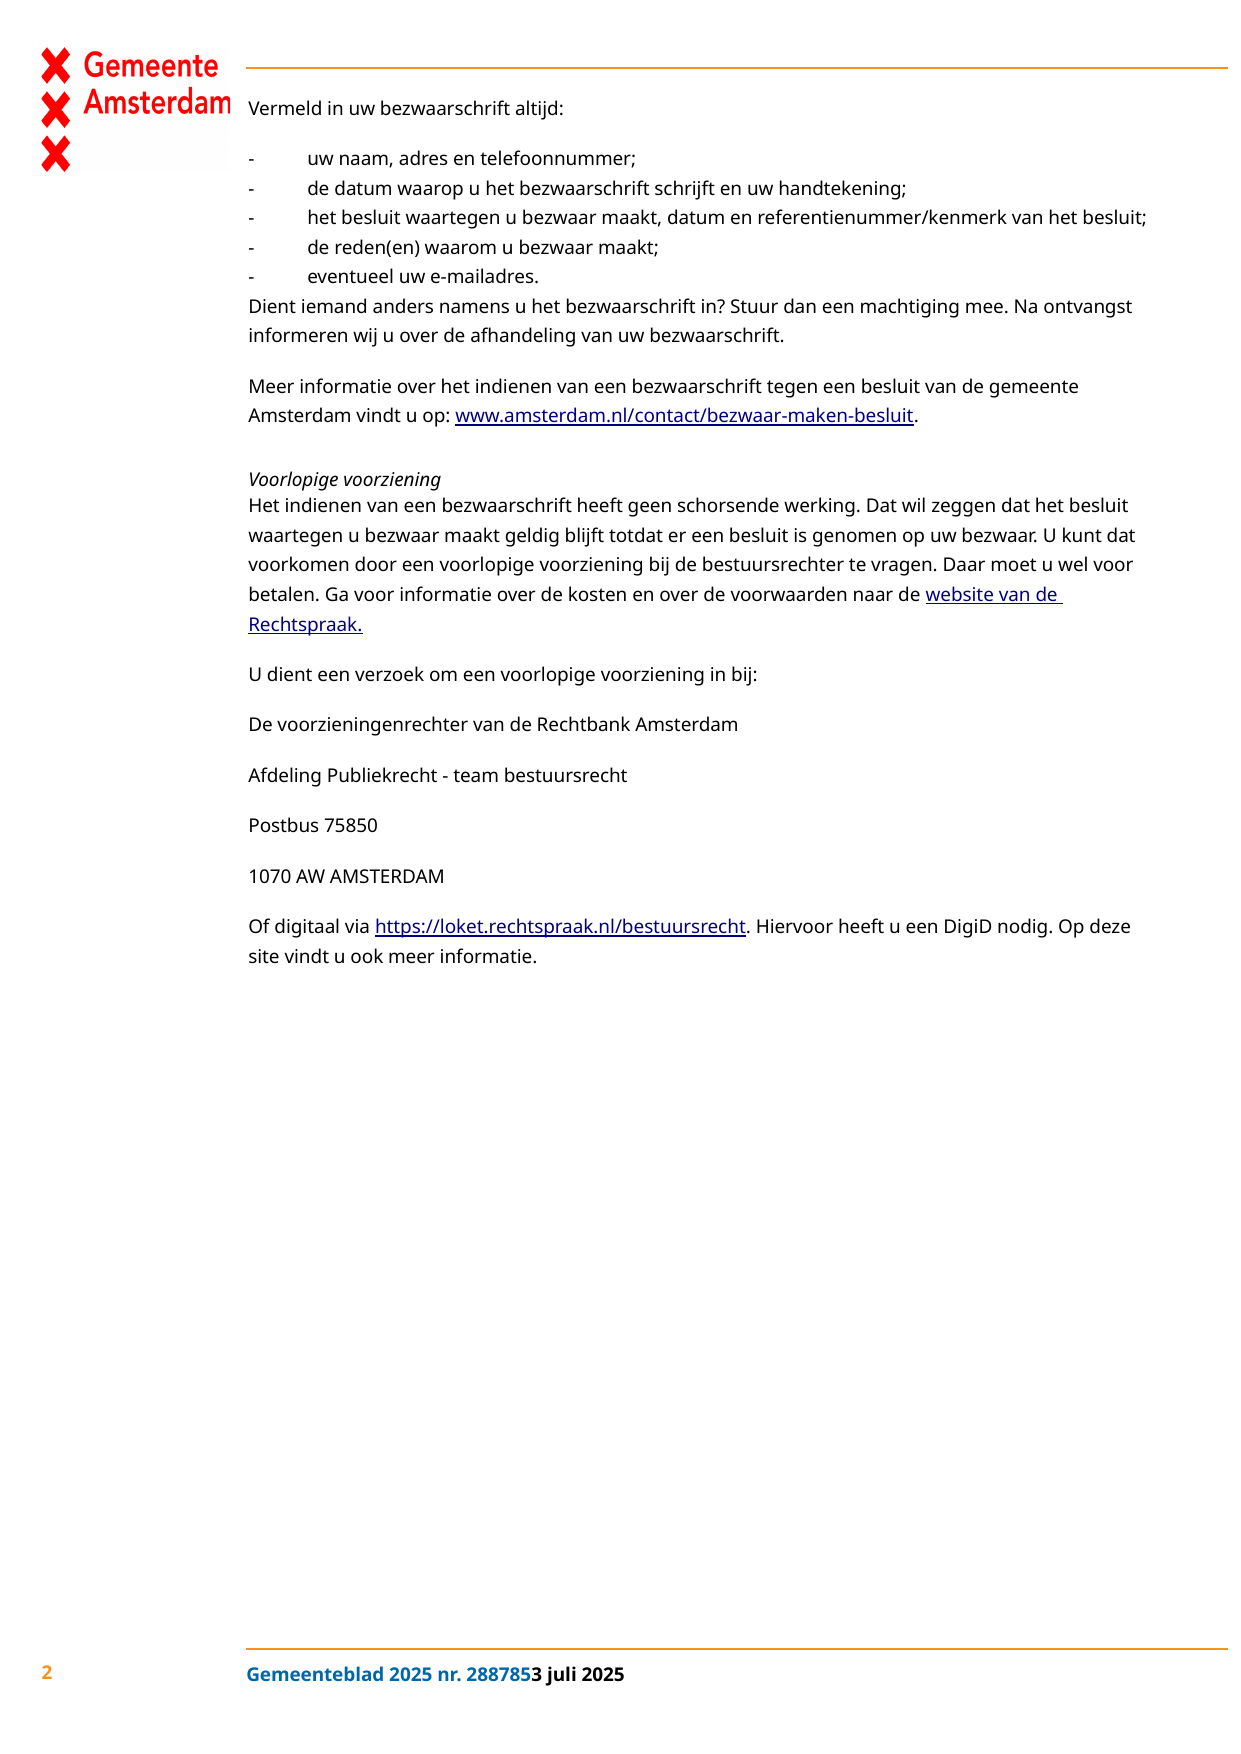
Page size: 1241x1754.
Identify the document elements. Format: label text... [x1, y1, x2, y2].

list de reden(en) waarom u bezwaar maakt; [248, 234, 1152, 260]
text Of digitaal via https://loket.rechtspraak.nl/bestuursrecht. Hiervoor heeft u een DigiD nodig. Op deze site vindt u ook meer informatie. [248, 913, 1152, 968]
text Het indienen van een bezwaarschrift heeft geen schorsende werking. Dat wil zeggen dat het besluit waartegen u bezwaar maakt geldig blijft totdat er een besluit is genomen op uw bezwaar. U kunt dat voorkomen door een voorlopige voorziening bij de bestuursrechter te vragen. Daar moet u wel voor betalen. Ga voor informatie over de kosten en over de voorwaarden naar de website van de Rechtspraak. [248, 492, 1152, 636]
text 1070 AW AMSTERDAM [248, 863, 1152, 888]
text U dient een verzoek om een voorlopige voorziening in bij: [248, 661, 1152, 687]
list het besluit waartegen u bezwaar maakt, datum en referentienummer/kenmerk van het besluit; [248, 204, 1152, 230]
text Meer informatie over het indienen van een bezwaarschrift tegen een besluit van de gemeente Amsterdam vindt u op: www.amsterdam.nl/contact/bezwaar-maken-besluit. [248, 373, 1152, 428]
text Postbus 75850 [248, 812, 1152, 838]
list eventueel uw e-mailadres. [248, 263, 1152, 289]
text Vermeld in uw bezwaarschrift altijd: [248, 95, 1152, 121]
list uw naam, adres en telefoonnummer; [248, 145, 1152, 171]
picture [41, 47, 231, 172]
text Voorlopige voorziening [248, 467, 1152, 492]
list de datum waarop u het bezwaarschrift schrijft en uw handtekening; [248, 175, 1152, 201]
text Dient iemand anders namens u het bezwaarschrift in? Stuur dan een machtiging mee. Na ontvangst informeren wij u over de afhandeling van uw bezwaarschrift. [248, 293, 1152, 348]
text Afdeling Publiekrecht - team bestuursrecht [248, 762, 1152, 788]
text De voorzieningenrechter van de Rechtbank Amsterdam [248, 712, 1152, 737]
